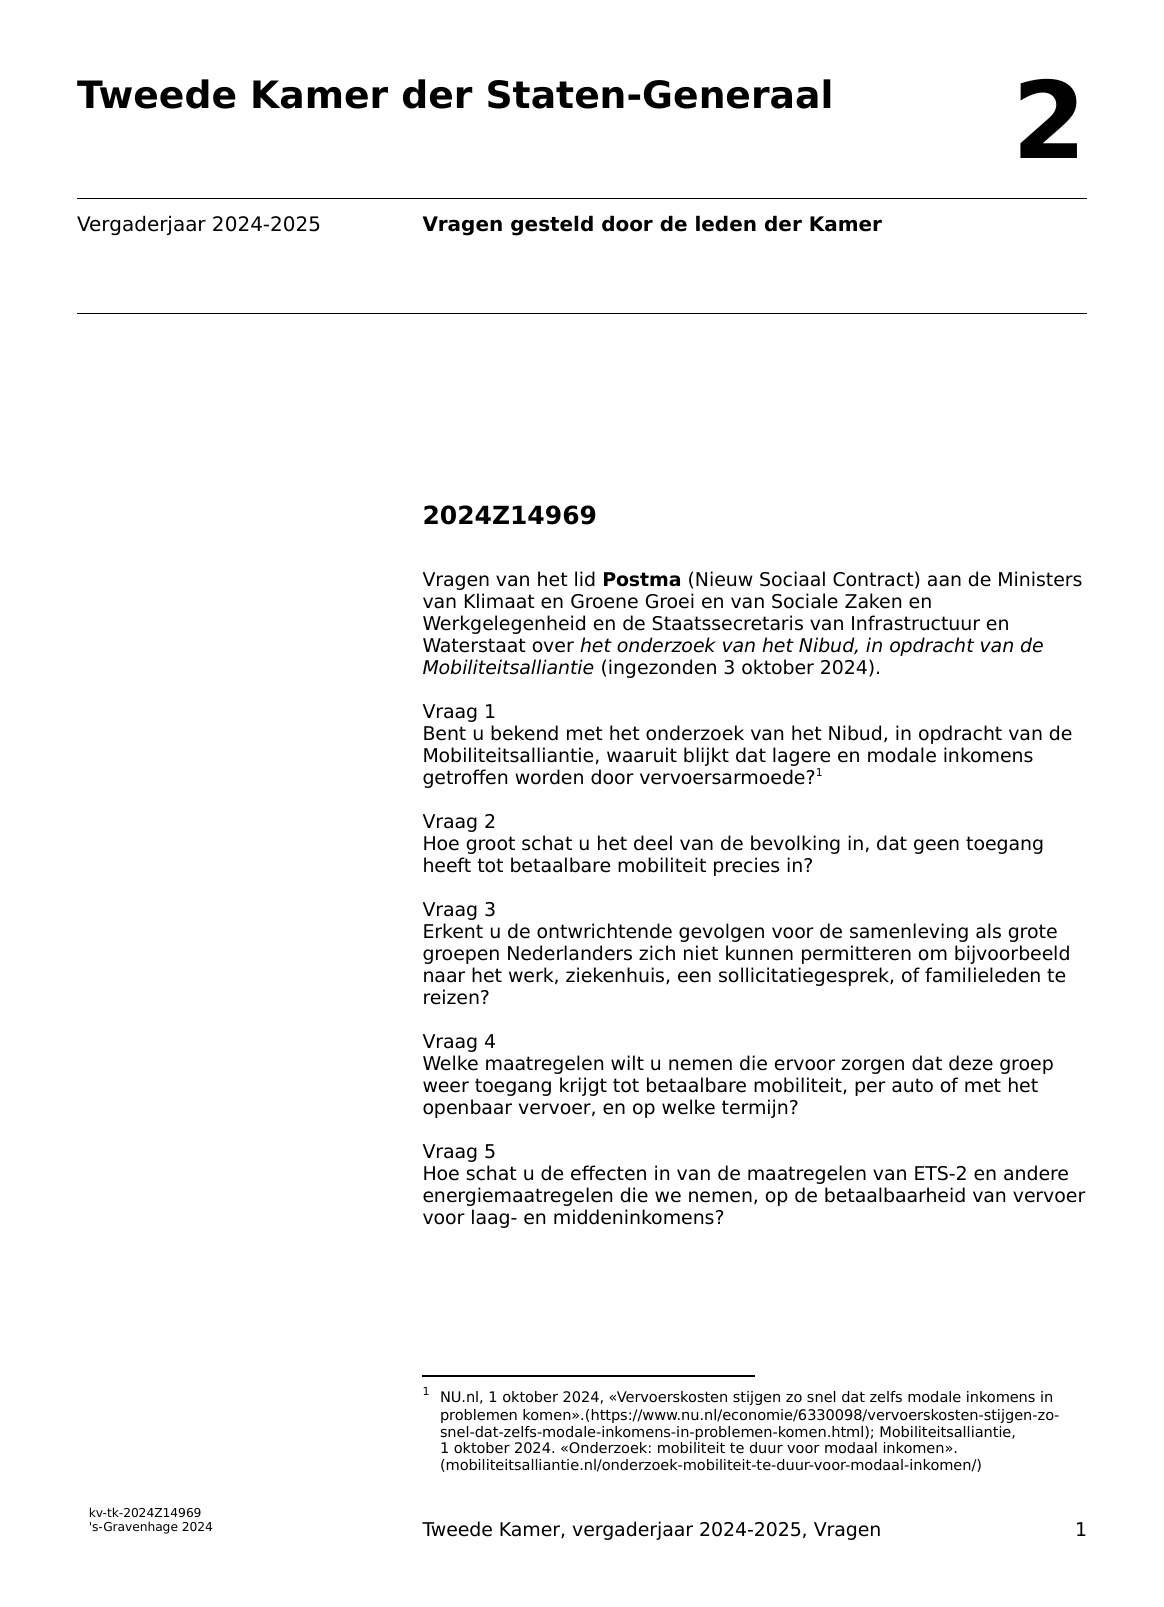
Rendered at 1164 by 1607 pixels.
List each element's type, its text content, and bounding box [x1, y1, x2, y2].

text Vraag 4 [422, 1031, 1087, 1053]
table_header 2 [886, 59, 1087, 198]
text kv-tk-2024Z14969 [88, 1506, 323, 1520]
text Hoe groot schat u het deel van de bevolking in, dat geen toegang heeft tot betaalbare mobiliteit precies in? [422, 833, 1087, 877]
text NU.nl, 1 oktober 2024, «Vervoerskosten stijgen zo snel dat zelfs modale inkomens in problemen komen».(https://www.nu.nl/economie/6330098/vervoerskosten-stijgen-zo-snel-dat-zelfs-modale-inkomens-in-problemen-komen.html); Mobiliteitsalliantie, 1 oktober 2024. «Onderzoek: mobiliteit te duur voor modaal inkomen». (mobiliteitsalliantie.nl/onderzoek-mobiliteit-te-duur-voor-modaal-inkomen/) [422, 1385, 1087, 1474]
text Hoe schat u de effecten in van de maatregelen van ETS-2 en andere energiemaatregelen die we nemen, op de betaalbaarheid van vervoer voor laag- en middeninkomens? [422, 1163, 1087, 1229]
text Vraag 2 [422, 811, 1087, 833]
text Erkent u de ontwrichtende gevolgen voor de samenleving als grote groepen Nederlanders zich niet kunnen permitteren om bijvoorbeeld naar het werk, ziekenhuis, een sollicitatiegesprek, of familieleden te reizen? [422, 921, 1087, 1009]
text Bent u bekend met het onderzoek van het Nibud, in opdracht van de Mobiliteitsalliantie, waaruit blijkt dat lagere en modale inkomens getroffen worden door vervoersarmoede? [422, 723, 1087, 789]
text Vraag 5 [422, 1141, 1087, 1163]
table_header Tweede Kamer der Staten-Generaal [77, 59, 886, 198]
text Vraag 1 [422, 701, 1087, 723]
table_cell Vragen gesteld door de leden der Kamer [422, 199, 1087, 313]
text Vragen van het lid Postma (Nieuw Sociaal Contract) aan de Ministers van Klimaat en Groene Groei en van Sociale Zaken en Werkgelegenheid en de Staatssecretaris van Infrastructuur en Waterstaat over het onderzoek van het Nibud, in opdracht van de Mobiliteitsalliantie (ingezonden 3 oktober 2024). [422, 569, 1087, 679]
table_cell Vergaderjaar 2024-2025 [77, 199, 422, 313]
text 2024Z14969 [422, 501, 1087, 531]
text 's-Gravenhage 2024 [88, 1520, 323, 1534]
text Welke maatregelen wilt u nemen die ervoor zorgen dat deze groep weer toegang krijgt tot betaalbare mobiliteit, per auto of met het openbaar vervoer, en op welke termijn? [422, 1053, 1087, 1119]
text Vraag 3 [422, 899, 1087, 921]
